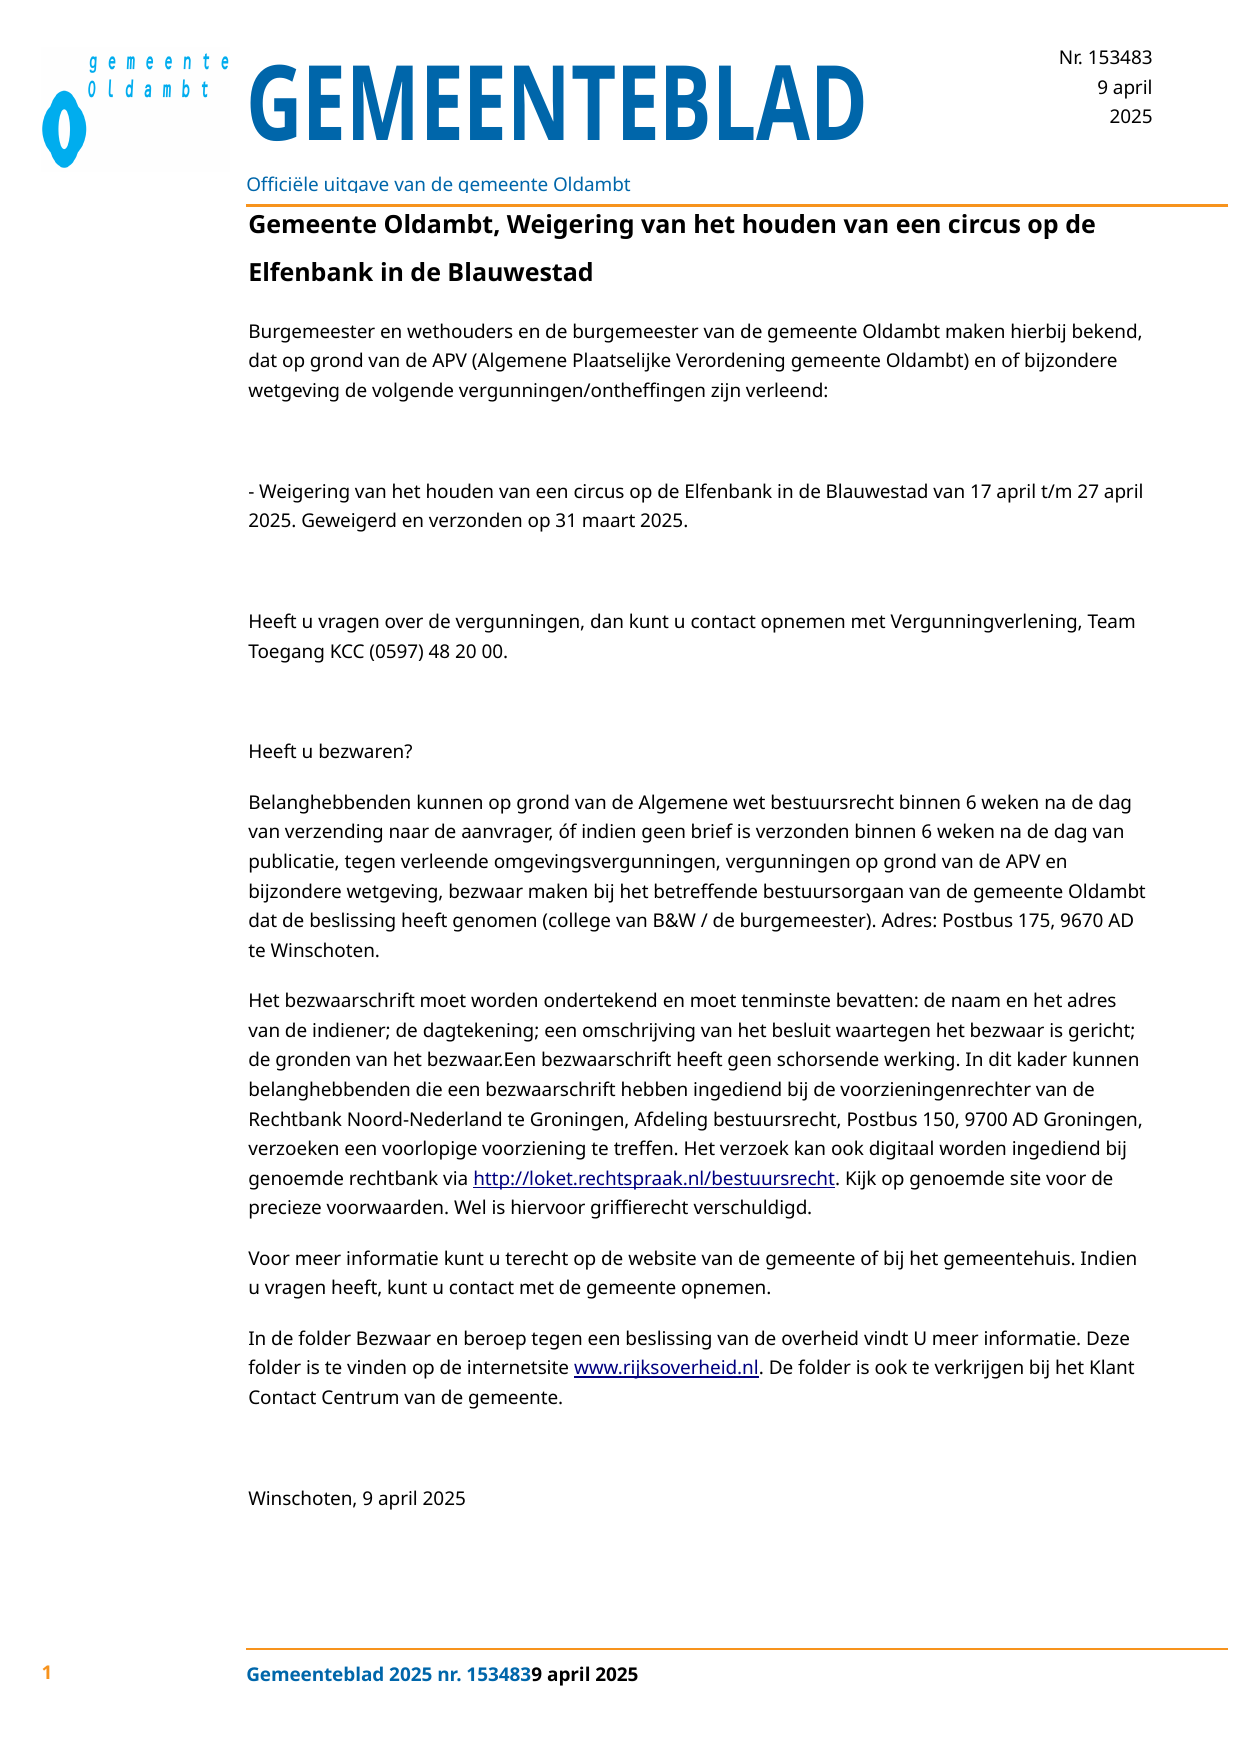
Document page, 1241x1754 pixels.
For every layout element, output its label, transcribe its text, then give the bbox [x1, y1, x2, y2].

text Het bezwaarschrift moet worden ondertekend en moet tenminste bevatten: de naam en het adres van de indiener; de dagtekening; een omschrijving van het besluit waartegen het bezwaar is gericht; de gronden van het bezwaar.Een bezwaarschrift heeft geen schorsende werking. In dit kader kunnen belanghebbenden die een bezwaarschrift hebben ingediend bij de voorzieningenrechter van de Rechtbank Noord-Nederland te Groningen, Afdeling bestuursrecht, Postbus 150, 9700 AD Groningen, verzoeken een voorlopige voorziening te treffen. Het verzoek kan ook digitaal worden ingediend bij genoemde rechtbank via http://loket.rechtspraak.nl/bestuursrecht. Kijk op genoemde site voor de precieze voorwaarden. Wel is hiervoor griffierecht verschuldigd. [248, 987, 1152, 1220]
text Belanghebbenden kunnen op grond van de Algemene wet bestuursrecht binnen 6 weken na de dag van verzending naar de aanvrager, óf indien geen brief is verzonden binnen 6 weken na de dag van publicatie, tegen verleende omgevingsvergunningen, vergunningen op grond van de APV en bijzondere wetgeving, bezwaar maken bij het betreffende bestuursorgaan van de gemeente Oldambt dat de beslissing heeft genomen (college van B&W / de burgemeester). Adres: Postbus 175, 9670 AD te Winschoten. [248, 789, 1152, 963]
text Heeft u bezwaren? [248, 739, 1152, 764]
text Gemeente Oldambt, Weigering van het houden van een circus op de Elfenbank in de Blauwestad [248, 207, 1152, 288]
text Burgemeester en wethouders en de burgemeester van de gemeente Oldambt maken hierbij bekend, dat op grond van de APV (Algemene Plaatselijke Verordening gemeente Oldambt) en of bijzondere wetgeving de volgende vergunningen/ontheffingen zijn verleend: [248, 318, 1152, 403]
picture [41, 47, 231, 172]
text Winschoten, 9 april 2025 [248, 1485, 1152, 1511]
text Voor meer informatie kunt u terecht op de website van de gemeente of bij het gemeentehuis. Indien u vragen heeft, kunt u contact met de gemeente opnemen. [248, 1245, 1152, 1300]
text Heeft u vragen over de vergunningen, dan kunt u contact opnemen met Vergunningverlening, Team Toegang KCC (0597) 48 20 00. [248, 608, 1152, 664]
text In de folder Bezwaar en beroep tegen een beslissing van de overheid vindt U meer informatie. Deze folder is te vinden op de internetsite www.rijksoverheid.nl. De folder is ook te verkrijgen bij het Klant Contact Centrum van de gemeente. [248, 1325, 1152, 1410]
text - Weigering van het houden van een circus op de Elfenbank in de Blauwestad van 17 april t/m 27 april 2025. Geweigerd en verzonden op 31 maart 2025. [248, 478, 1152, 533]
